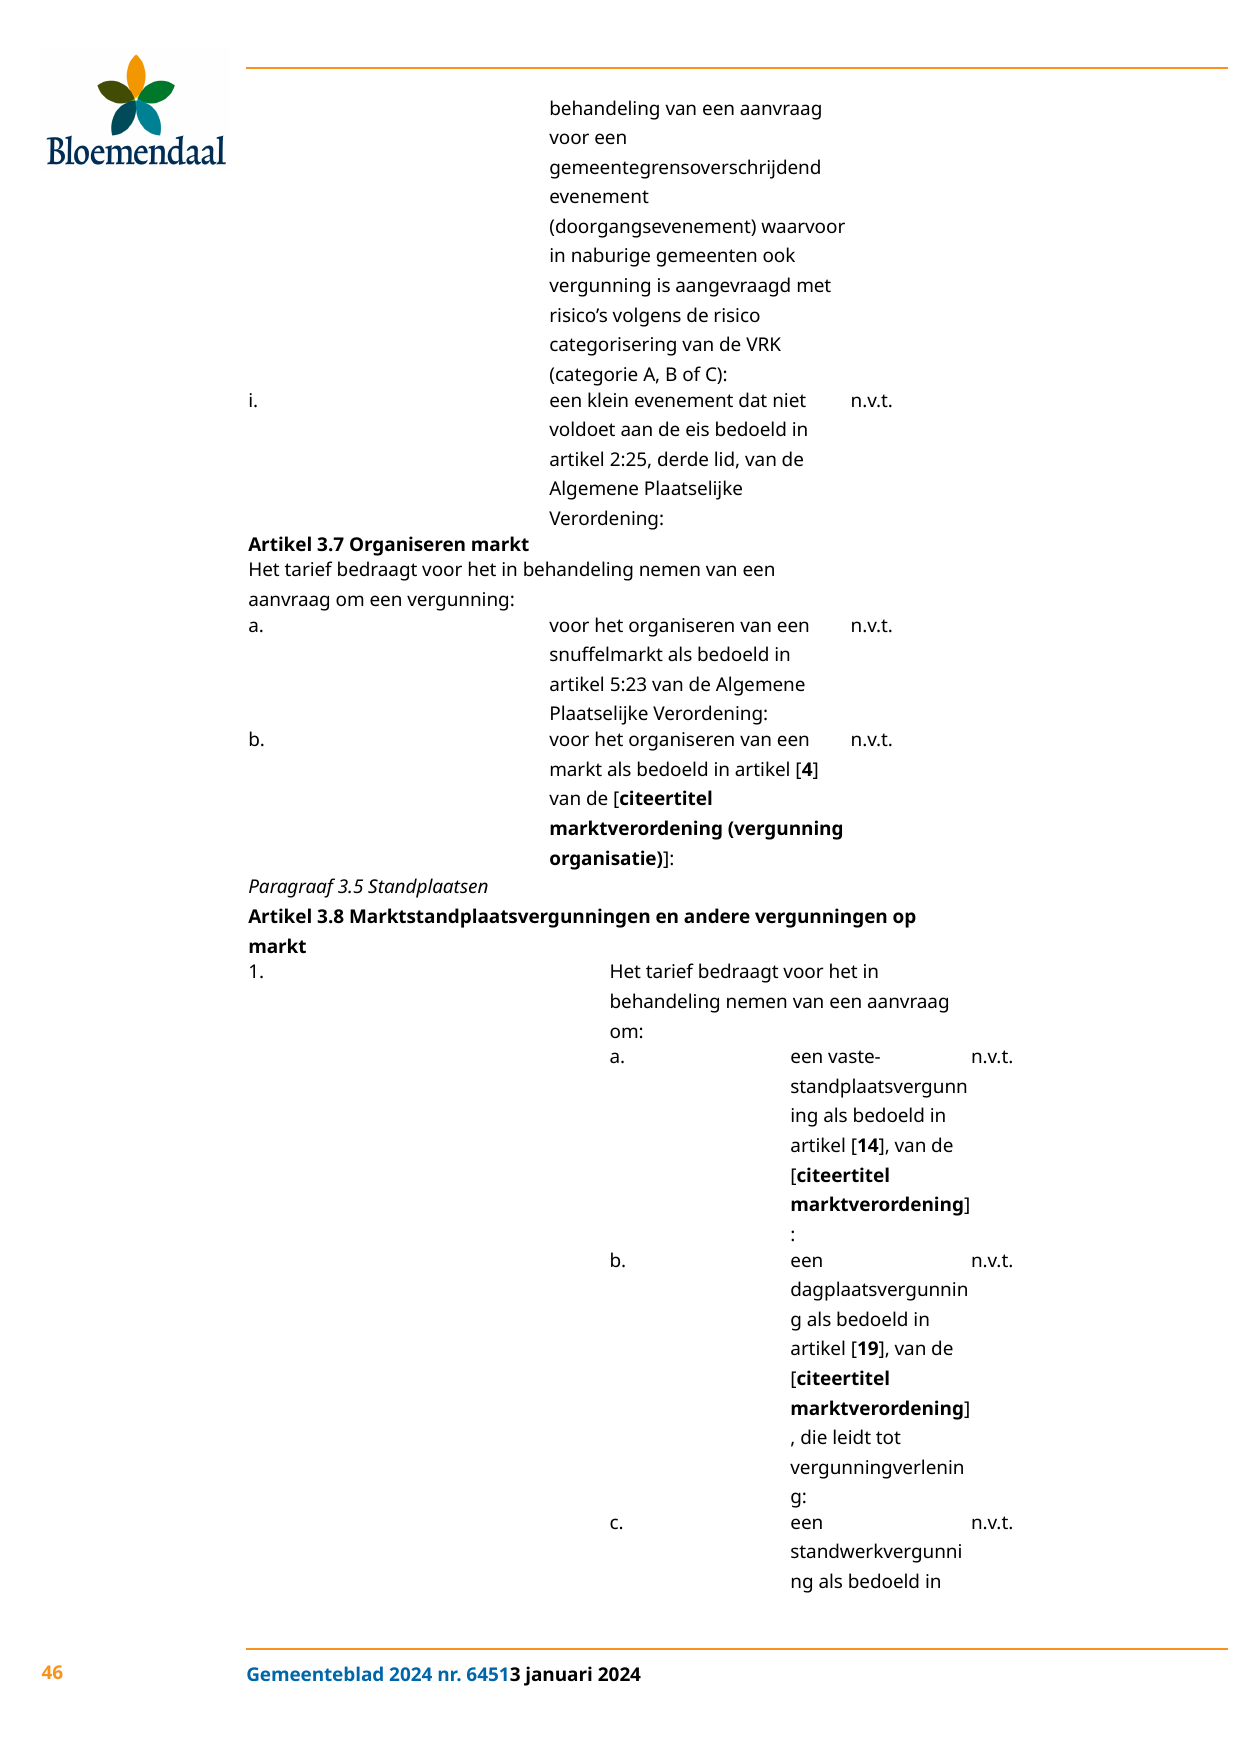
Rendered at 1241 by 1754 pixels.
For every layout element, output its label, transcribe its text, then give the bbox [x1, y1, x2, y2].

text Paragraaf 3.5 Standplaatsen [248, 874, 1152, 899]
table_cell [248, 1044, 609, 1247]
picture [41, 47, 231, 172]
table_cell een vaste-standplaatsvergunning als bedoeld in artikel [14], van de [citeertitel marktverordening]: [790, 1044, 971, 1247]
table_cell n.v.t. [971, 1044, 1152, 1247]
table_cell voor het organiseren van een markt als bedoeld in artikel [4] van de [citeertitel marktverordening (vergunning organisatie)]: [549, 726, 850, 870]
table_cell i. [248, 387, 549, 531]
table_cell [850, 531, 1152, 557]
table_cell 1. [248, 959, 609, 1043]
table_header Artikel 3.8 Marktstandplaatsvergunningen en andere vergunningen op markt [248, 903, 971, 959]
table_cell een klein evenement dat niet voldoet aan de eis bedoeld in artikel 2:25, derde lid, van de Algemene Plaatselijke Verordening: [549, 387, 850, 531]
table_cell [248, 1509, 609, 1594]
table_cell b. [248, 726, 549, 870]
table_cell b. [609, 1247, 790, 1509]
table_cell c. [609, 1509, 790, 1594]
table_cell voor het organiseren van een snuffelmarkt als bedoeld in artikel 5:23 van de Algemene Plaatselijke Verordening: [549, 612, 850, 726]
table_cell Artikel 3.7 Organiseren markt [248, 531, 850, 557]
table_cell n.v.t. [850, 612, 1152, 726]
table_cell behandeling van een aanvraag voor een gemeentegrensoverschrijdend evenement (doorgangsevenement) waarvoor in naburige gemeenten ook vergunning is aangevraagd met risico’s volgens de risico categorisering van de VRK (categorie A, B of C): [549, 95, 850, 387]
table_cell [971, 959, 1152, 1043]
table_cell [248, 1247, 609, 1509]
table_cell a. [248, 612, 549, 726]
table_cell n.v.t. [850, 387, 1152, 531]
table_cell een standwerkvergunning als bedoeld in [790, 1509, 971, 1594]
table_cell Het tarief bedraagt voor het in behandeling nemen van een aanvraag om: [609, 959, 971, 1043]
table_cell [850, 557, 1152, 612]
table_cell een dagplaatsvergunning als bedoeld in artikel [19], van de [citeertitel marktverordening], die leidt tot vergunningverlening: [790, 1247, 971, 1509]
table_cell a. [609, 1044, 790, 1247]
table_cell [850, 95, 1152, 387]
table_cell n.v.t. [850, 726, 1152, 870]
table_header [971, 903, 1152, 959]
table_cell n.v.t. [971, 1247, 1152, 1509]
table_cell n.v.t. [971, 1509, 1152, 1594]
table_cell Het tarief bedraagt voor het in behandeling nemen van een aanvraag om een vergunning: [248, 557, 850, 612]
table_cell [248, 95, 549, 387]
